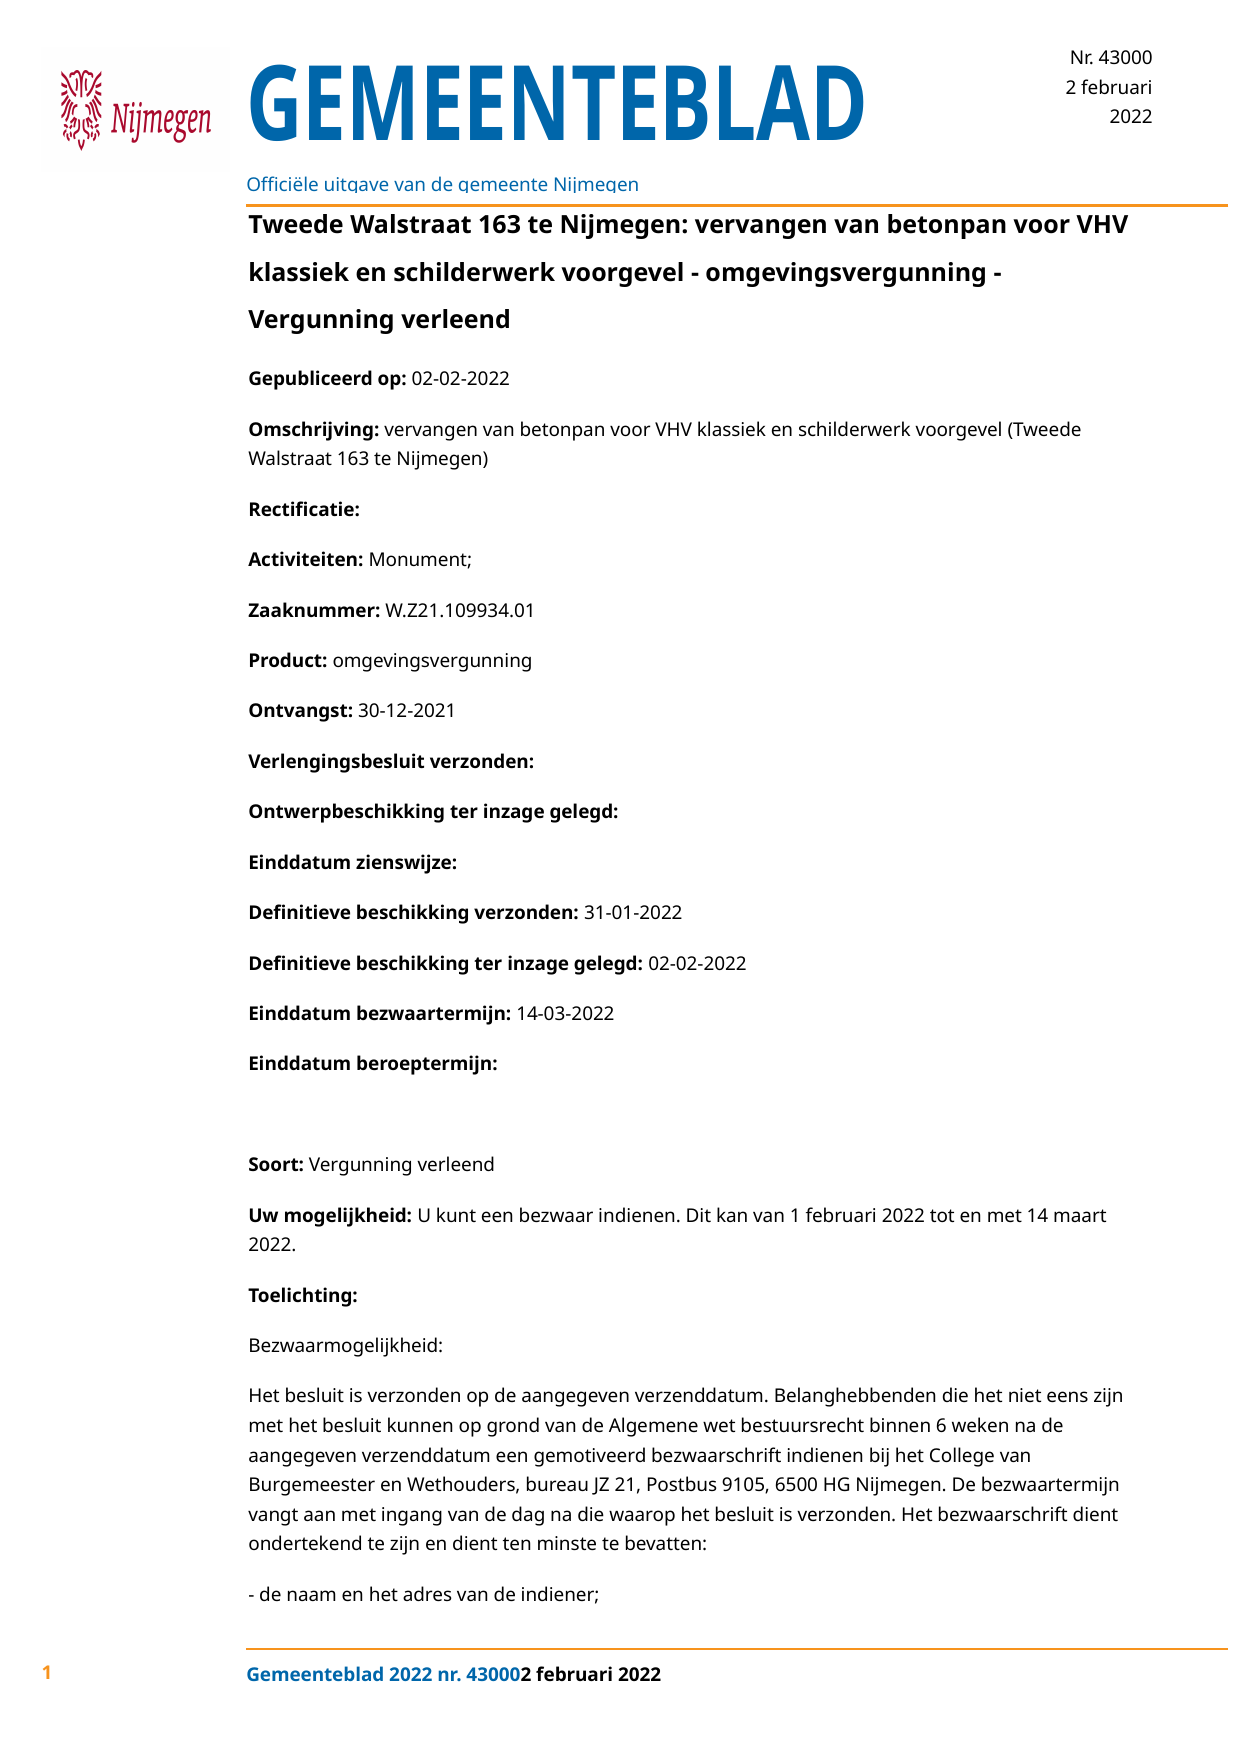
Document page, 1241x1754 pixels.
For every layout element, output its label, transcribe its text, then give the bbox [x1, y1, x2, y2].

text Verlengingsbesluit verzonden: [248, 748, 1152, 774]
text Product: omgevingsvergunning [248, 647, 1152, 673]
text Het besluit is verzonden op de aangegeven verzenddatum. Belanghebbenden die het niet eens zijn met het besluit kunnen op grond van de Algemene wet bestuursrecht binnen 6 weken na de aangegeven verzenddatum een gemotiveerd bezwaarschrift indienen bij het College van Burgemeester en Wethouders, bureau JZ 21, Postbus 9105, 6500 HG Nijmegen. De bezwaartermijn vangt aan met ingang van de dag na die waarop het besluit is verzonden. Het bezwaarschrift dient ondertekend te zijn en dient ten minste te bevatten: [248, 1383, 1152, 1556]
text Einddatum zienswijze: [248, 849, 1152, 874]
text Gepubliceerd op: 02-02-2022 [248, 366, 1152, 391]
text Ontwerpbeschikking ter inzage gelegd: [248, 798, 1152, 824]
text Activiteiten: Monument; [248, 546, 1152, 572]
text Definitieve beschikking verzonden: 31-01-2022 [248, 899, 1152, 925]
text Definitieve beschikking ter inzage gelegd: 02-02-2022 [248, 950, 1152, 975]
text Soort: Vergunning verleend [248, 1151, 1152, 1177]
text Einddatum bezwaartermijn: 14-03-2022 [248, 1000, 1152, 1026]
picture [41, 47, 231, 172]
text Uw mogelijkheid: U kunt een bezwaar indienen. Dit kan van 1 februari 2022 tot en met 14 maart 2022. [248, 1202, 1152, 1257]
text Zaaknummer: W.Z21.109934.01 [248, 597, 1152, 622]
text Ontvangst: 30-12-2021 [248, 698, 1152, 723]
text Omschrijving: vervangen van betonpan voor VHV klassiek en schilderwerk voorgevel (Tweede Walstraat 163 te Nijmegen) [248, 416, 1152, 471]
text - de naam en het adres van de indiener; [248, 1581, 1152, 1607]
text Bezwaarmogelijkheid: [248, 1332, 1152, 1358]
text Rectificatie: [248, 496, 1152, 522]
text Tweede Walstraat 163 te Nijmegen: vervangen van betonpan voor VHV klassiek en schilderwerk voorgevel - omgevingsvergunning - Vergunning verleend [248, 207, 1152, 336]
text Einddatum beroeptermijn: [248, 1051, 1152, 1076]
text Toelichting: [248, 1282, 1152, 1307]
